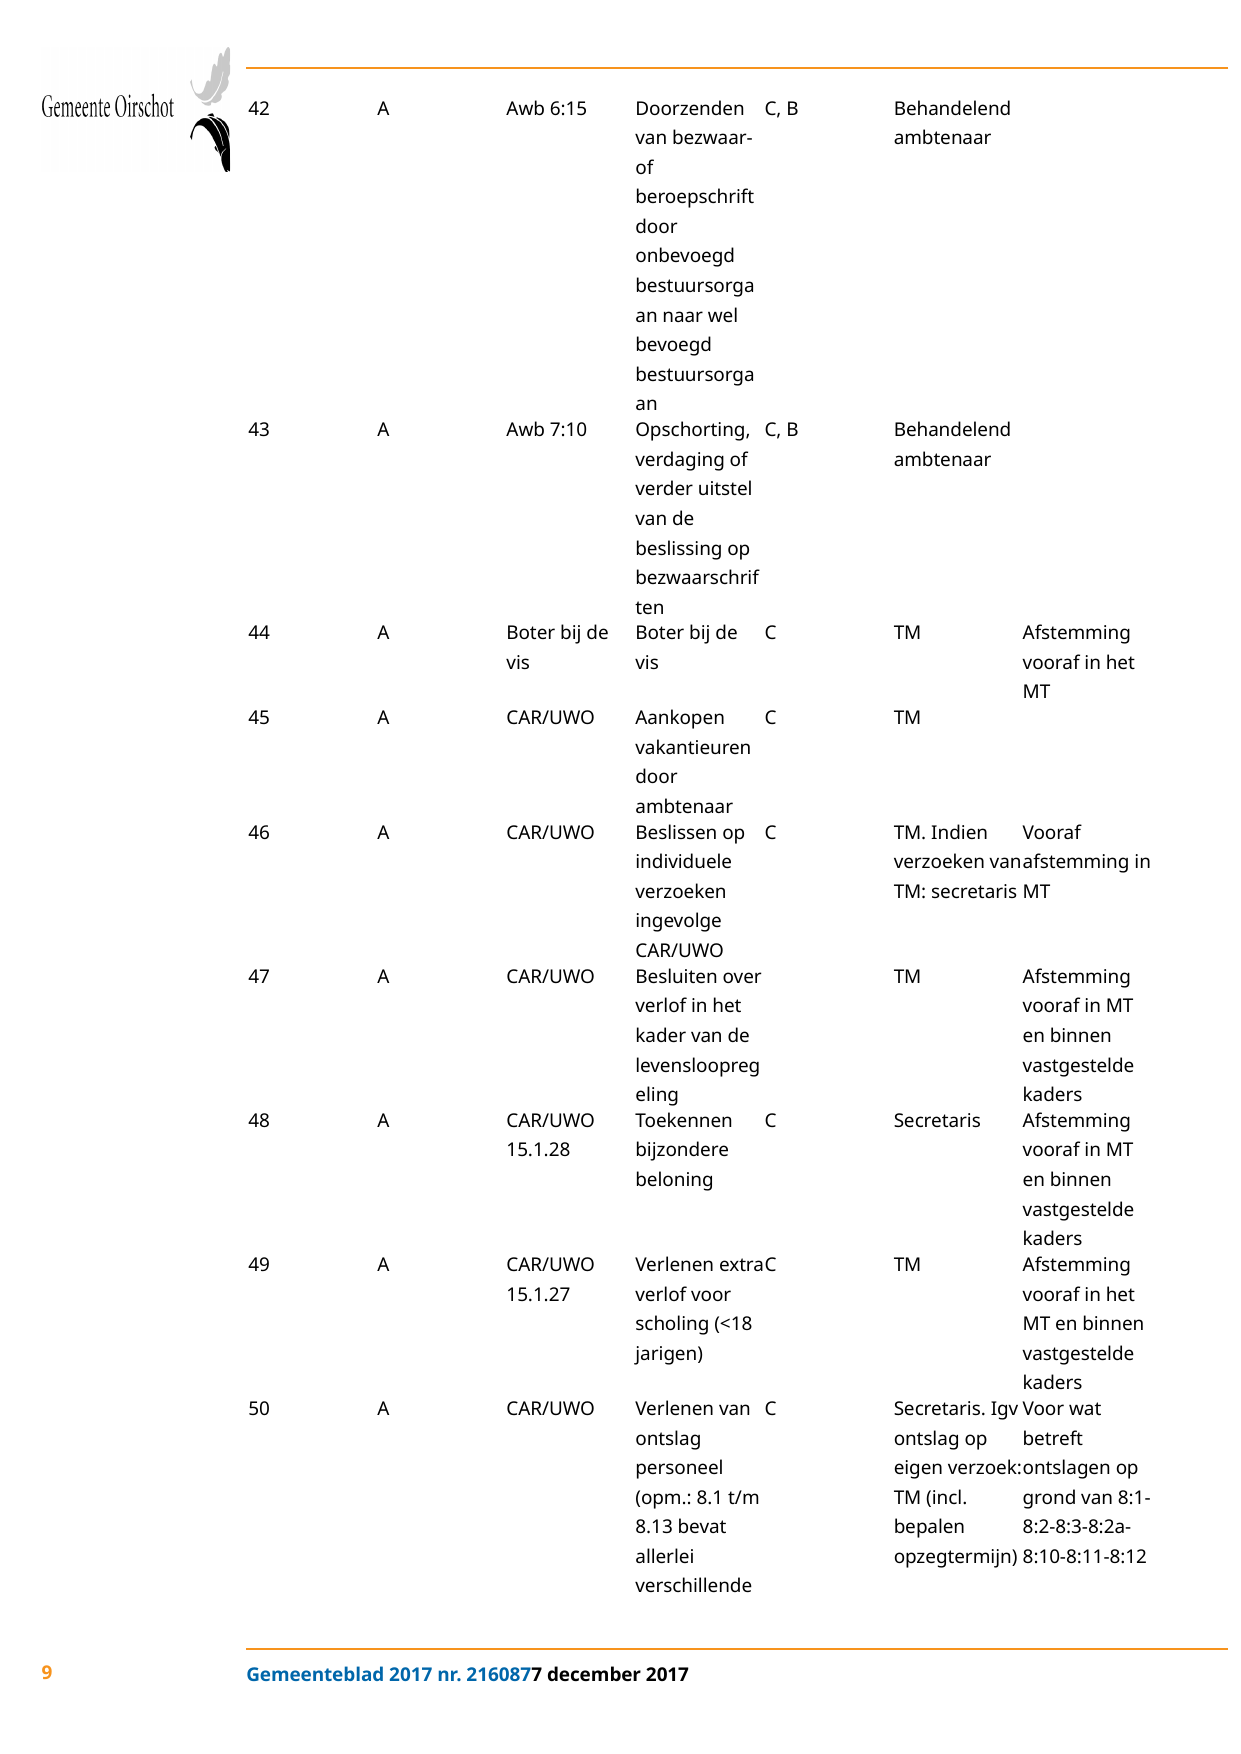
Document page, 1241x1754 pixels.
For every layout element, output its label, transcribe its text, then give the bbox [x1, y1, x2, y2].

table_cell Aankopen vakantieuren door ambtenaar [635, 705, 764, 819]
picture [41, 47, 231, 172]
table_cell C [764, 1251, 893, 1395]
table_cell TM. Indien verzoeken van TM: secretaris [894, 819, 1022, 963]
table_cell Awb 6:15 [506, 95, 635, 416]
table_cell Doorzenden van bezwaar- of beroepschrift door onbevoegd bestuursorgaan naar wel bevoegd bestuursorgaan [635, 95, 764, 416]
table_cell Secretaris [894, 1107, 1022, 1251]
table_cell Boter bij de vis [506, 620, 635, 704]
table_cell 45 [248, 705, 377, 819]
table_cell Toekennen bijzondere beloning [635, 1107, 764, 1251]
table_cell C [764, 1107, 893, 1251]
table_cell TM [894, 620, 1022, 704]
table_cell Afstemming vooraf in MT en binnen vastgestelde kaders [1023, 1107, 1152, 1251]
table_cell Opschorting, verdaging of verder uitstel van de beslissing op bezwaarschriften [635, 416, 764, 619]
table_cell Afstemming vooraf in het MT en binnen vastgestelde kaders [1023, 1251, 1152, 1395]
table_cell C, B [764, 95, 893, 416]
table_cell A [377, 705, 506, 819]
table_cell Besluiten over verlof in het kader van de levensloopregeling [635, 963, 764, 1107]
table_cell TM [894, 705, 1022, 819]
table_cell [1023, 705, 1152, 819]
table_cell 49 [248, 1251, 377, 1395]
table_cell A [377, 95, 506, 416]
table_cell A [377, 1251, 506, 1395]
table_cell A [377, 1395, 506, 1598]
table_cell A [377, 819, 506, 963]
table_cell Verlenen van ontslag personeel (opm.: 8.1 t/m 8.13 bevat allerlei verschillende [635, 1395, 764, 1598]
table_cell Vooraf afstemming in MT [1023, 819, 1152, 963]
table_cell Afstemming vooraf in het MT [1023, 620, 1152, 704]
table_cell [764, 963, 893, 1107]
table_cell Voor wat betreft ontslagen op grond van 8:1-8:2-8:3-8:2a-8:10-8:11-8:12 [1023, 1395, 1152, 1598]
table_cell 48 [248, 1107, 377, 1251]
table_cell C [764, 819, 893, 963]
table_cell CAR/UWO [506, 819, 635, 963]
table_cell C [764, 1395, 893, 1598]
table_cell A [377, 620, 506, 704]
table_cell Behandelend ambtenaar [894, 95, 1022, 416]
table_cell 43 [248, 416, 377, 619]
table_cell Verlenen extra verlof voor scholing (<18 jarigen) [635, 1251, 764, 1395]
table_cell Beslissen op individuele verzoeken ingevolge CAR/UWO [635, 819, 764, 963]
table_cell Behandelend ambtenaar [894, 416, 1022, 619]
table_cell CAR/UWO 15.1.27 [506, 1251, 635, 1395]
table_cell 42 [248, 95, 377, 416]
table_cell 46 [248, 819, 377, 963]
table_cell TM [894, 1251, 1022, 1395]
table_cell TM [894, 963, 1022, 1107]
table_cell CAR/UWO 15.1.28 [506, 1107, 635, 1251]
table_cell 50 [248, 1395, 377, 1598]
table_cell Awb 7:10 [506, 416, 635, 619]
table_cell 44 [248, 620, 377, 704]
table_cell Afstemming vooraf in MT en binnen vastgestelde kaders [1023, 963, 1152, 1107]
table_cell C [764, 705, 893, 819]
table_cell C, B [764, 416, 893, 619]
table_cell [1023, 95, 1152, 416]
table_cell Secretaris. Igv ontslag op eigen verzoek: TM (incl. bepalen opzegtermijn) [894, 1395, 1022, 1598]
table_cell C [764, 620, 893, 704]
table_cell CAR/UWO [506, 705, 635, 819]
table_cell [1023, 416, 1152, 619]
table_cell A [377, 1107, 506, 1251]
table_cell A [377, 416, 506, 619]
table_cell A [377, 963, 506, 1107]
table_cell CAR/UWO [506, 1395, 635, 1598]
table_cell 47 [248, 963, 377, 1107]
table_cell Boter bij de vis [635, 620, 764, 704]
table_cell CAR/UWO [506, 963, 635, 1107]
